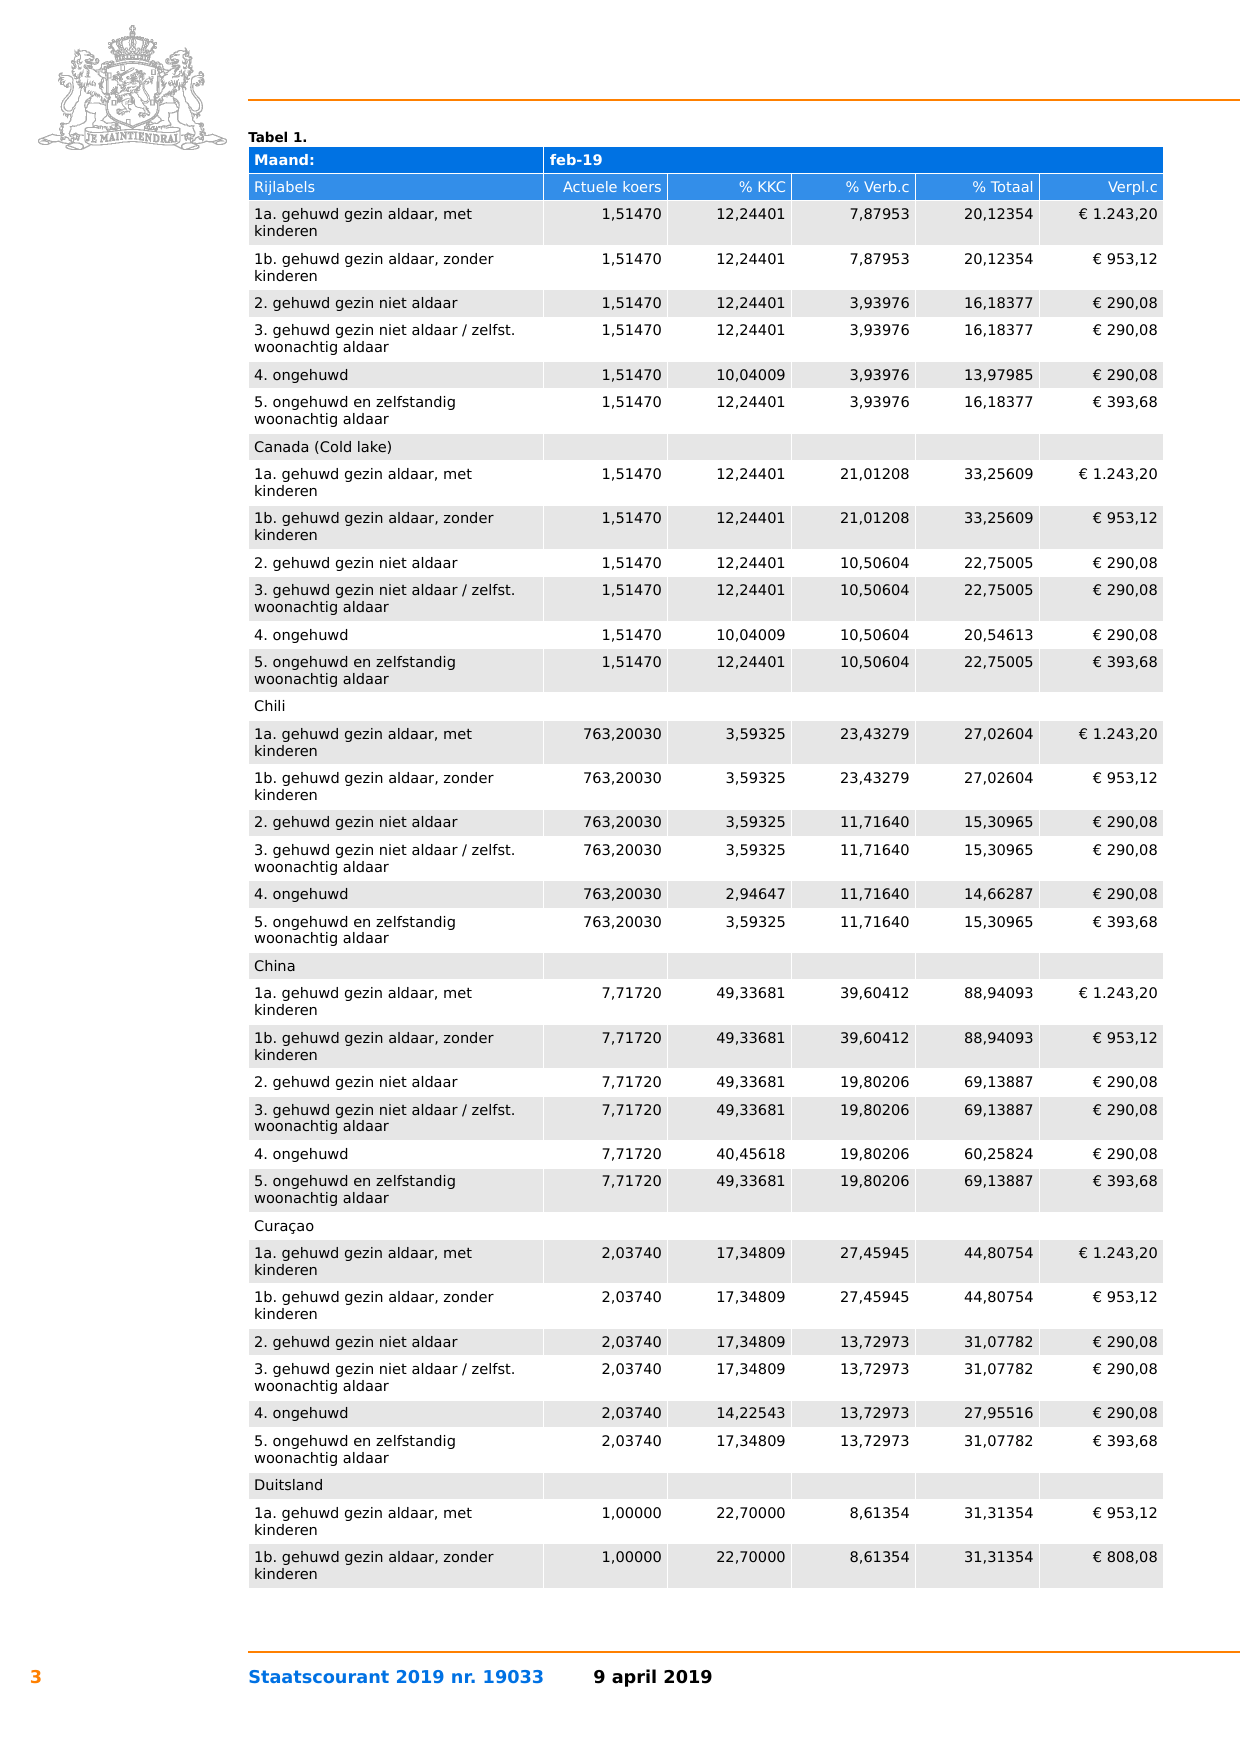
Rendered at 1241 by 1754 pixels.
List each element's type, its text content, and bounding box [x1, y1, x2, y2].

table_cell 2,03740 [544, 1285, 667, 1328]
table_cell 19,80206 [792, 1069, 915, 1096]
table_cell 12,24401 [668, 318, 791, 361]
table_cell 1a. gehuwd gezin aldaar, met kinderen [249, 201, 543, 245]
table_cell 49,33681 [668, 1097, 791, 1140]
table_cell 10,50604 [792, 649, 915, 692]
table_cell [668, 694, 791, 720]
table_cell 1,51470 [544, 506, 667, 549]
table_cell 15,30965 [916, 837, 1039, 880]
table_cell € 290,08 [1040, 318, 1163, 361]
table_cell 4. ongehuwd [249, 881, 543, 908]
table_cell 3,93976 [792, 318, 915, 361]
table_cell 12,24401 [668, 550, 791, 576]
table_cell 49,33681 [668, 1025, 791, 1068]
table_cell [792, 694, 915, 720]
table_cell [792, 1213, 915, 1239]
table_cell € 290,08 [1040, 622, 1163, 648]
table_cell [668, 1213, 791, 1239]
table_cell 3. gehuwd gezin niet aldaar / zelfst. woonachtig aldaar [249, 1097, 543, 1140]
table_cell € 1.243,20 [1040, 461, 1163, 504]
table_cell 2. gehuwd gezin niet aldaar [249, 810, 543, 836]
table_cell 4. ongehuwd [249, 1141, 543, 1167]
table_cell 1a. gehuwd gezin aldaar, met kinderen [249, 721, 543, 764]
table_cell 763,20030 [544, 837, 667, 880]
table_cell 3,59325 [668, 810, 791, 836]
table_cell Chili [249, 694, 543, 720]
table_cell 1,00000 [544, 1500, 667, 1543]
table_cell 4. ongehuwd [249, 362, 543, 388]
table_cell 1b. gehuwd gezin aldaar, zonder kinderen [249, 1544, 543, 1588]
table_cell 1,51470 [544, 649, 667, 692]
table_cell 13,72973 [792, 1329, 915, 1355]
table_cell 31,31354 [916, 1544, 1039, 1588]
table_cell 1,51470 [544, 201, 667, 245]
table_cell 12,24401 [668, 461, 791, 504]
table_cell € 290,08 [1040, 881, 1163, 908]
table_cell 8,61354 [792, 1500, 915, 1543]
table_cell € 393,68 [1040, 909, 1163, 952]
table_cell € 393,68 [1040, 1428, 1163, 1471]
table_cell 10,50604 [792, 622, 915, 648]
table_cell [544, 694, 667, 720]
table_cell € 393,68 [1040, 649, 1163, 692]
table_cell 88,94093 [916, 981, 1039, 1024]
table_cell 23,43279 [792, 765, 915, 808]
table_cell 17,34809 [668, 1428, 791, 1471]
table_cell 21,01208 [792, 506, 915, 549]
table_cell 1,51470 [544, 461, 667, 504]
table_cell 17,34809 [668, 1285, 791, 1328]
table_cell 1,51470 [544, 622, 667, 648]
table_cell [544, 1213, 667, 1239]
table_cell 5. ongehuwd en zelfstandig woonachtig aldaar [249, 1428, 543, 1471]
table_cell 17,34809 [668, 1329, 791, 1355]
table_cell € 953,12 [1040, 1025, 1163, 1068]
table_cell 14,66287 [916, 881, 1039, 908]
table_cell 7,87953 [792, 246, 915, 289]
table_cell 33,25609 [916, 506, 1039, 549]
table_cell 3,59325 [668, 765, 791, 808]
table_header Tabel 1. [248, 130, 1163, 146]
table_cell 33,25609 [916, 461, 1039, 504]
table_cell € 1.243,20 [1040, 1240, 1163, 1283]
table_cell [668, 434, 791, 460]
table_cell 44,80754 [916, 1285, 1039, 1328]
table_cell 2. gehuwd gezin niet aldaar [249, 1329, 543, 1355]
table_cell 40,45618 [668, 1141, 791, 1167]
table_cell 10,50604 [792, 550, 915, 576]
table_cell [1040, 953, 1163, 979]
table_cell € 290,08 [1040, 1401, 1163, 1427]
table_cell 1a. gehuwd gezin aldaar, met kinderen [249, 461, 543, 504]
table_cell 2. gehuwd gezin niet aldaar [249, 1069, 543, 1096]
table_cell [916, 1473, 1039, 1499]
table_cell 27,02604 [916, 721, 1039, 764]
table_cell 3,59325 [668, 837, 791, 880]
table_cell 17,34809 [668, 1240, 791, 1283]
table_cell 2,03740 [544, 1401, 667, 1427]
table_cell 763,20030 [544, 721, 667, 764]
table_cell 2. gehuwd gezin niet aldaar [249, 290, 543, 317]
table_cell 1,51470 [544, 362, 667, 388]
table_cell 12,24401 [668, 389, 791, 433]
table_cell 19,80206 [792, 1141, 915, 1167]
table_cell 8,61354 [792, 1544, 915, 1588]
table_cell 7,71720 [544, 1141, 667, 1167]
table_cell € 953,12 [1040, 506, 1163, 549]
table_cell € 1.243,20 [1040, 201, 1163, 245]
table_cell 3. gehuwd gezin niet aldaar / zelfst. woonachtig aldaar [249, 318, 543, 361]
table_cell 12,24401 [668, 201, 791, 245]
table_cell 7,71720 [544, 981, 667, 1024]
table_cell 19,80206 [792, 1169, 915, 1212]
table_cell 1b. gehuwd gezin aldaar, zonder kinderen [249, 246, 543, 289]
table_cell Canada (Cold lake) [249, 434, 543, 460]
table_cell 1b. gehuwd gezin aldaar, zonder kinderen [249, 1025, 543, 1068]
table_cell € 953,12 [1040, 765, 1163, 808]
table_cell Curaçao [249, 1213, 543, 1239]
table_cell 22,75005 [916, 550, 1039, 576]
table_cell 1b. gehuwd gezin aldaar, zonder kinderen [249, 765, 543, 808]
table_cell 27,45945 [792, 1240, 915, 1283]
table_cell 22,75005 [916, 577, 1039, 621]
table_cell 49,33681 [668, 1169, 791, 1212]
table_cell 44,80754 [916, 1240, 1039, 1283]
table_cell 13,97985 [916, 362, 1039, 388]
table_cell 7,71720 [544, 1169, 667, 1212]
table_cell 31,31354 [916, 1500, 1039, 1543]
table_cell 763,20030 [544, 810, 667, 836]
table_cell 5. ongehuwd en zelfstandig woonachtig aldaar [249, 1169, 543, 1212]
table_cell [1040, 434, 1163, 460]
table_cell 13,72973 [792, 1356, 915, 1400]
table_cell 49,33681 [668, 1069, 791, 1096]
table_cell 10,04009 [668, 622, 791, 648]
table_cell 11,71640 [792, 881, 915, 908]
table_cell 1,51470 [544, 246, 667, 289]
table_cell 7,71720 [544, 1097, 667, 1140]
table_cell € 1.243,20 [1040, 981, 1163, 1024]
table_cell Verpl.c [1040, 174, 1163, 200]
table_cell 15,30965 [916, 909, 1039, 952]
table_cell 12,24401 [668, 290, 791, 317]
table_cell 49,33681 [668, 981, 791, 1024]
table_cell [792, 434, 915, 460]
table_cell 11,71640 [792, 810, 915, 836]
table_cell 39,60412 [792, 981, 915, 1024]
table_cell 12,24401 [668, 246, 791, 289]
table_cell € 290,08 [1040, 1356, 1163, 1400]
table_cell 27,95516 [916, 1401, 1039, 1427]
table_cell 7,71720 [544, 1069, 667, 1096]
table_cell [1040, 1473, 1163, 1499]
table_cell 3. gehuwd gezin niet aldaar / zelfst. woonachtig aldaar [249, 577, 543, 621]
table_cell 1b. gehuwd gezin aldaar, zonder kinderen [249, 506, 543, 549]
table_cell 1,51470 [544, 550, 667, 576]
table_cell [544, 434, 667, 460]
table_cell Actuele koers [544, 174, 667, 200]
table_cell Rijlabels [249, 174, 543, 200]
table_cell € 808,08 [1040, 1544, 1163, 1588]
table_cell € 290,08 [1040, 577, 1163, 621]
table_cell 23,43279 [792, 721, 915, 764]
table_cell 3,59325 [668, 721, 791, 764]
table_cell 2,94647 [668, 881, 791, 908]
table_cell 69,13887 [916, 1069, 1039, 1096]
table_cell 19,80206 [792, 1097, 915, 1140]
table_cell € 290,08 [1040, 1069, 1163, 1096]
table_cell 3,93976 [792, 362, 915, 388]
table_cell 1,51470 [544, 290, 667, 317]
table_cell 11,71640 [792, 909, 915, 952]
table_cell 3,59325 [668, 909, 791, 952]
table_cell € 290,08 [1040, 1141, 1163, 1167]
table_cell € 290,08 [1040, 1329, 1163, 1355]
table_cell [792, 953, 915, 979]
table_cell 39,60412 [792, 1025, 915, 1068]
table_cell 4. ongehuwd [249, 622, 543, 648]
table_cell 5. ongehuwd en zelfstandig woonachtig aldaar [249, 389, 543, 433]
table_cell 22,70000 [668, 1500, 791, 1543]
table_cell 17,34809 [668, 1356, 791, 1400]
table_cell 69,13887 [916, 1169, 1039, 1212]
table_cell € 393,68 [1040, 1169, 1163, 1212]
table_cell 20,12354 [916, 201, 1039, 245]
table_cell 12,24401 [668, 649, 791, 692]
table_cell % Verb.c [792, 174, 915, 200]
table_cell € 953,12 [1040, 1285, 1163, 1328]
table_cell 2,03740 [544, 1240, 667, 1283]
table_cell 3. gehuwd gezin niet aldaar / zelfst. woonachtig aldaar [249, 1356, 543, 1400]
table_cell 22,70000 [668, 1544, 791, 1588]
table_cell 20,54613 [916, 622, 1039, 648]
table_cell € 290,08 [1040, 362, 1163, 388]
table_cell € 290,08 [1040, 550, 1163, 576]
table_cell 88,94093 [916, 1025, 1039, 1068]
table_cell [544, 1473, 667, 1499]
table_cell 2. gehuwd gezin niet aldaar [249, 550, 543, 576]
table_cell 16,18377 [916, 318, 1039, 361]
table_cell 763,20030 [544, 765, 667, 808]
table_cell 27,45945 [792, 1285, 915, 1328]
table_cell 3,93976 [792, 389, 915, 433]
table_cell 1,51470 [544, 318, 667, 361]
table_cell China [249, 953, 543, 979]
table_cell 5. ongehuwd en zelfstandig woonachtig aldaar [249, 649, 543, 692]
table_cell 2,03740 [544, 1329, 667, 1355]
table_cell % Totaal [916, 174, 1039, 200]
table_cell 12,24401 [668, 506, 791, 549]
table_cell 31,07782 [916, 1428, 1039, 1471]
table_cell 1a. gehuwd gezin aldaar, met kinderen [249, 1500, 543, 1543]
table_cell 12,24401 [668, 577, 791, 621]
table_cell [668, 953, 791, 979]
table_cell 60,25824 [916, 1141, 1039, 1167]
table_cell 1b. gehuwd gezin aldaar, zonder kinderen [249, 1285, 543, 1328]
table_cell Maand: [249, 147, 543, 173]
table_cell 10,04009 [668, 362, 791, 388]
table_cell 31,07782 [916, 1356, 1039, 1400]
table_cell 22,75005 [916, 649, 1039, 692]
table_cell 69,13887 [916, 1097, 1039, 1140]
table_cell 7,87953 [792, 201, 915, 245]
table_cell 1,51470 [544, 389, 667, 433]
table_cell [544, 953, 667, 979]
table_cell 21,01208 [792, 461, 915, 504]
table_cell 4. ongehuwd [249, 1401, 543, 1427]
table_cell 7,71720 [544, 1025, 667, 1068]
table_cell [916, 434, 1039, 460]
table_cell 31,07782 [916, 1329, 1039, 1355]
table_cell 16,18377 [916, 290, 1039, 317]
table_cell € 290,08 [1040, 1097, 1163, 1140]
table_cell 20,12354 [916, 246, 1039, 289]
table_cell 10,50604 [792, 577, 915, 621]
table_cell 14,22543 [668, 1401, 791, 1427]
table_cell 1a. gehuwd gezin aldaar, met kinderen [249, 981, 543, 1024]
table_cell 5. ongehuwd en zelfstandig woonachtig aldaar [249, 909, 543, 952]
table_cell % KKC [668, 174, 791, 200]
table_cell 15,30965 [916, 810, 1039, 836]
table_cell [792, 1473, 915, 1499]
table_cell € 1.243,20 [1040, 721, 1163, 764]
table_cell 13,72973 [792, 1428, 915, 1471]
table_cell Duitsland [249, 1473, 543, 1499]
table_cell € 290,08 [1040, 837, 1163, 880]
table_cell 2,03740 [544, 1428, 667, 1471]
table_cell 3,93976 [792, 290, 915, 317]
table_cell 11,71640 [792, 837, 915, 880]
table_cell 3. gehuwd gezin niet aldaar / zelfst. woonachtig aldaar [249, 837, 543, 880]
table_cell 27,02604 [916, 765, 1039, 808]
table_cell 763,20030 [544, 881, 667, 908]
table_cell 1,00000 [544, 1544, 667, 1588]
table_cell [916, 1213, 1039, 1239]
table_cell € 393,68 [1040, 389, 1163, 433]
table_cell 16,18377 [916, 389, 1039, 433]
table_cell € 290,08 [1040, 810, 1163, 836]
table_cell [1040, 1213, 1163, 1239]
table_cell [916, 953, 1039, 979]
picture [38, 25, 227, 150]
table_cell [916, 694, 1039, 720]
table_cell 1a. gehuwd gezin aldaar, met kinderen [249, 1240, 543, 1283]
table_cell 763,20030 [544, 909, 667, 952]
table_cell [668, 1473, 791, 1499]
table_cell 2,03740 [544, 1356, 667, 1400]
table_cell € 290,08 [1040, 290, 1163, 317]
table_cell € 953,12 [1040, 1500, 1163, 1543]
table_cell € 953,12 [1040, 246, 1163, 289]
table_cell feb-19 [544, 147, 1163, 173]
table_cell [1040, 694, 1163, 720]
table_cell 1,51470 [544, 577, 667, 621]
table_cell 13,72973 [792, 1401, 915, 1427]
